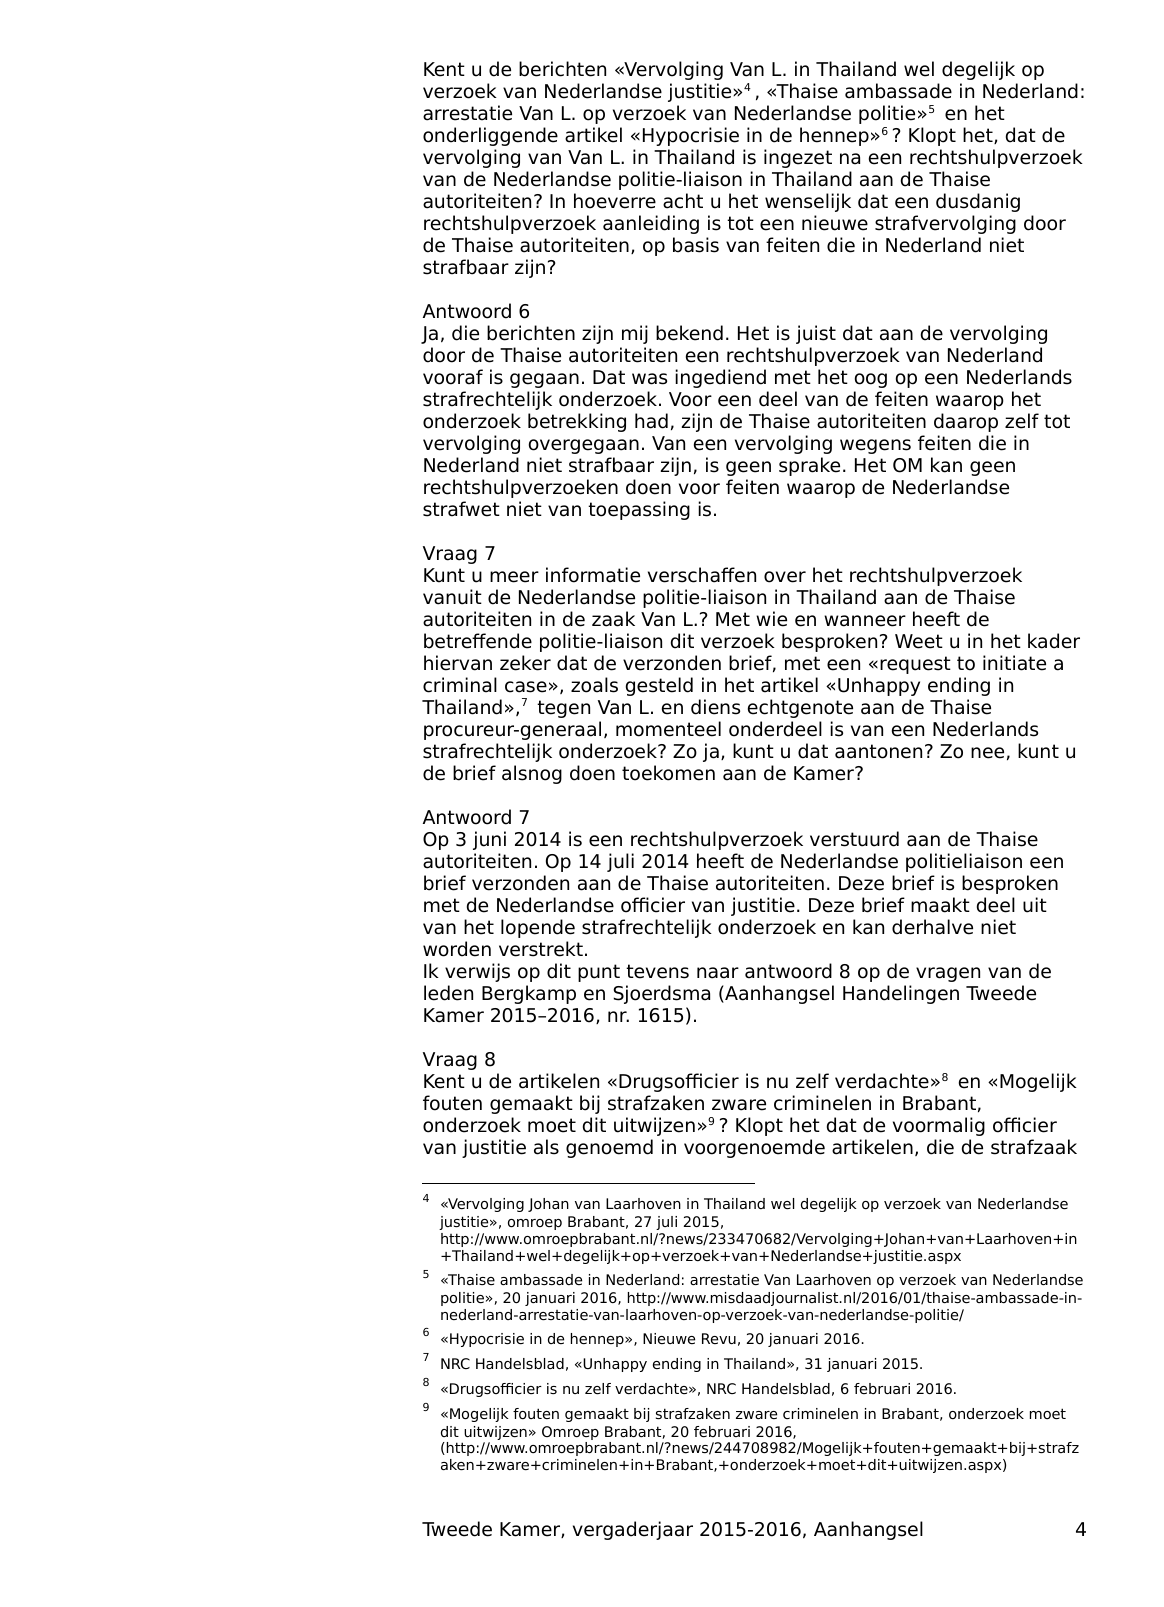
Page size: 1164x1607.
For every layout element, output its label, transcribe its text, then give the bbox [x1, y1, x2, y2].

text Kunt u meer informatie verschaffen over het rechtshulpverzoek vanuit de Nederlandse politie-liaison in Thailand aan de Thaise autoriteiten in de zaak Van L.? Met wie en wanneer heeft de betreffende politie-liaison dit verzoek besproken? Weet u in het kader hiervan zeker dat de verzonden brief, met een «request to initiate a criminal case», zoals gesteld in het artikel «Unhappy ending in Thailand», tegen Van L. en diens echtgenote aan de Thaise procureur-generaal, momenteel onderdeel is van een Nederlands strafrechtelijk onderzoek? Zo ja, kunt u dat aantonen? Zo nee, kunt u de brief alsnog doen toekomen aan de Kamer? [422, 565, 1087, 785]
text Antwoord 7 [422, 807, 1087, 829]
text Op 3 juni 2014 is een rechtshulpverzoek verstuurd aan de Thaise autoriteiten. Op 14 juli 2014 heeft de Nederlandse politieliaison een brief verzonden aan de Thaise autoriteiten. Deze brief is besproken met de Nederlandse officier van justitie. Deze brief maakt deel uit van het lopende strafrechtelijk onderzoek en kan derhalve niet worden verstrekt. [422, 829, 1087, 961]
text NRC Handelsblad, «Unhappy ending in Thailand», 31 januari 2015. [422, 1352, 1087, 1374]
text Vraag 7 [422, 543, 1087, 565]
text Kent u de artikelen «Drugsofficier is nu zelf verdachte» en «Mogelijk fouten gemaakt bij strafzaken zware criminelen in Brabant, onderzoek moet dit uitwijzen»? Klopt het dat de voormalig officier van justitie als genoemd in voorgenoemde artikelen, die de strafzaak [422, 1071, 1087, 1159]
text Kent u de berichten «Vervolging Van L. in Thailand wel degelijk op verzoek van Nederlandse justitie», «Thaise ambassade in Nederland: arrestatie Van L. op verzoek van Nederlandse politie» en het onderliggende artikel «Hypocrisie in de hennep»? Klopt het, dat de vervolging van Van L. in Thailand is ingezet na een rechtshulpverzoek van de Nederlandse politie-liaison in Thailand aan de Thaise autoriteiten? In hoeverre acht u het wenselijk dat een dusdanig rechtshulpverzoek aanleiding is tot een nieuwe strafvervolging door de Thaise autoriteiten, op basis van feiten die in Nederland niet strafbaar zijn? [422, 59, 1087, 279]
text Ik verwijs op dit punt tevens naar antwoord 8 op de vragen van de leden Bergkamp en Sjoerdsma (Aanhangsel Handelingen Tweede Kamer 2015–2016, nr. 1615). [422, 961, 1087, 1027]
text «Mogelijk fouten gemaakt bij strafzaken zware criminelen in Brabant, onderzoek moet dit uitwijzen» Omroep Brabant, 20 februari 2016, (http://www.omroepbrabant.nl/?news/244708982/Mogelijk+fouten+gemaakt+bij+strafzaken+zware+criminelen+in+Brabant,+onderzoek+moet+dit+uitwijzen.aspx) [422, 1402, 1087, 1474]
text Ja, die berichten zijn mij bekend. Het is juist dat aan de vervolging door de Thaise autoriteiten een rechtshulpverzoek van Nederland vooraf is gegaan. Dat was ingediend met het oog op een Nederlands strafrechtelijk onderzoek. Voor een deel van de feiten waarop het onderzoek betrekking had, zijn de Thaise autoriteiten daarop zelf tot vervolging overgegaan. Van een vervolging wegens feiten die in Nederland niet strafbaar zijn, is geen sprake. Het OM kan geen rechtshulpverzoeken doen voor feiten waarop de Nederlandse strafwet niet van toepassing is. [422, 323, 1087, 521]
text Antwoord 6 [422, 301, 1087, 323]
text «Vervolging Johan van Laarhoven in Thailand wel degelijk op verzoek van Nederlandse justitie», omroep Brabant, 27 juli 2015, http://www.omroepbrabant.nl/?news/233470682/Vervolging+Johan+van+Laarhoven+in+Thailand+wel+degelijk+op+verzoek+van+Nederlandse+justitie.aspx [422, 1192, 1087, 1265]
text Vraag 8 [422, 1049, 1087, 1071]
text «Hypocrisie in de hennep», Nieuwe Revu, 20 januari 2016. [422, 1327, 1087, 1349]
text «Drugsofficier is nu zelf verdachte», NRC Handelsblad, 6 februari 2016. [422, 1377, 1087, 1399]
text «Thaise ambassade in Nederland: arrestatie Van Laarhoven op verzoek van Nederlandse politie», 20 januari 2016, http://www.misdaadjournalist.nl/2016/01/thaise-ambassade-in-nederland-arrestatie-van-laarhoven-op-verzoek-van-nederlandse-politie/ [422, 1268, 1087, 1324]
